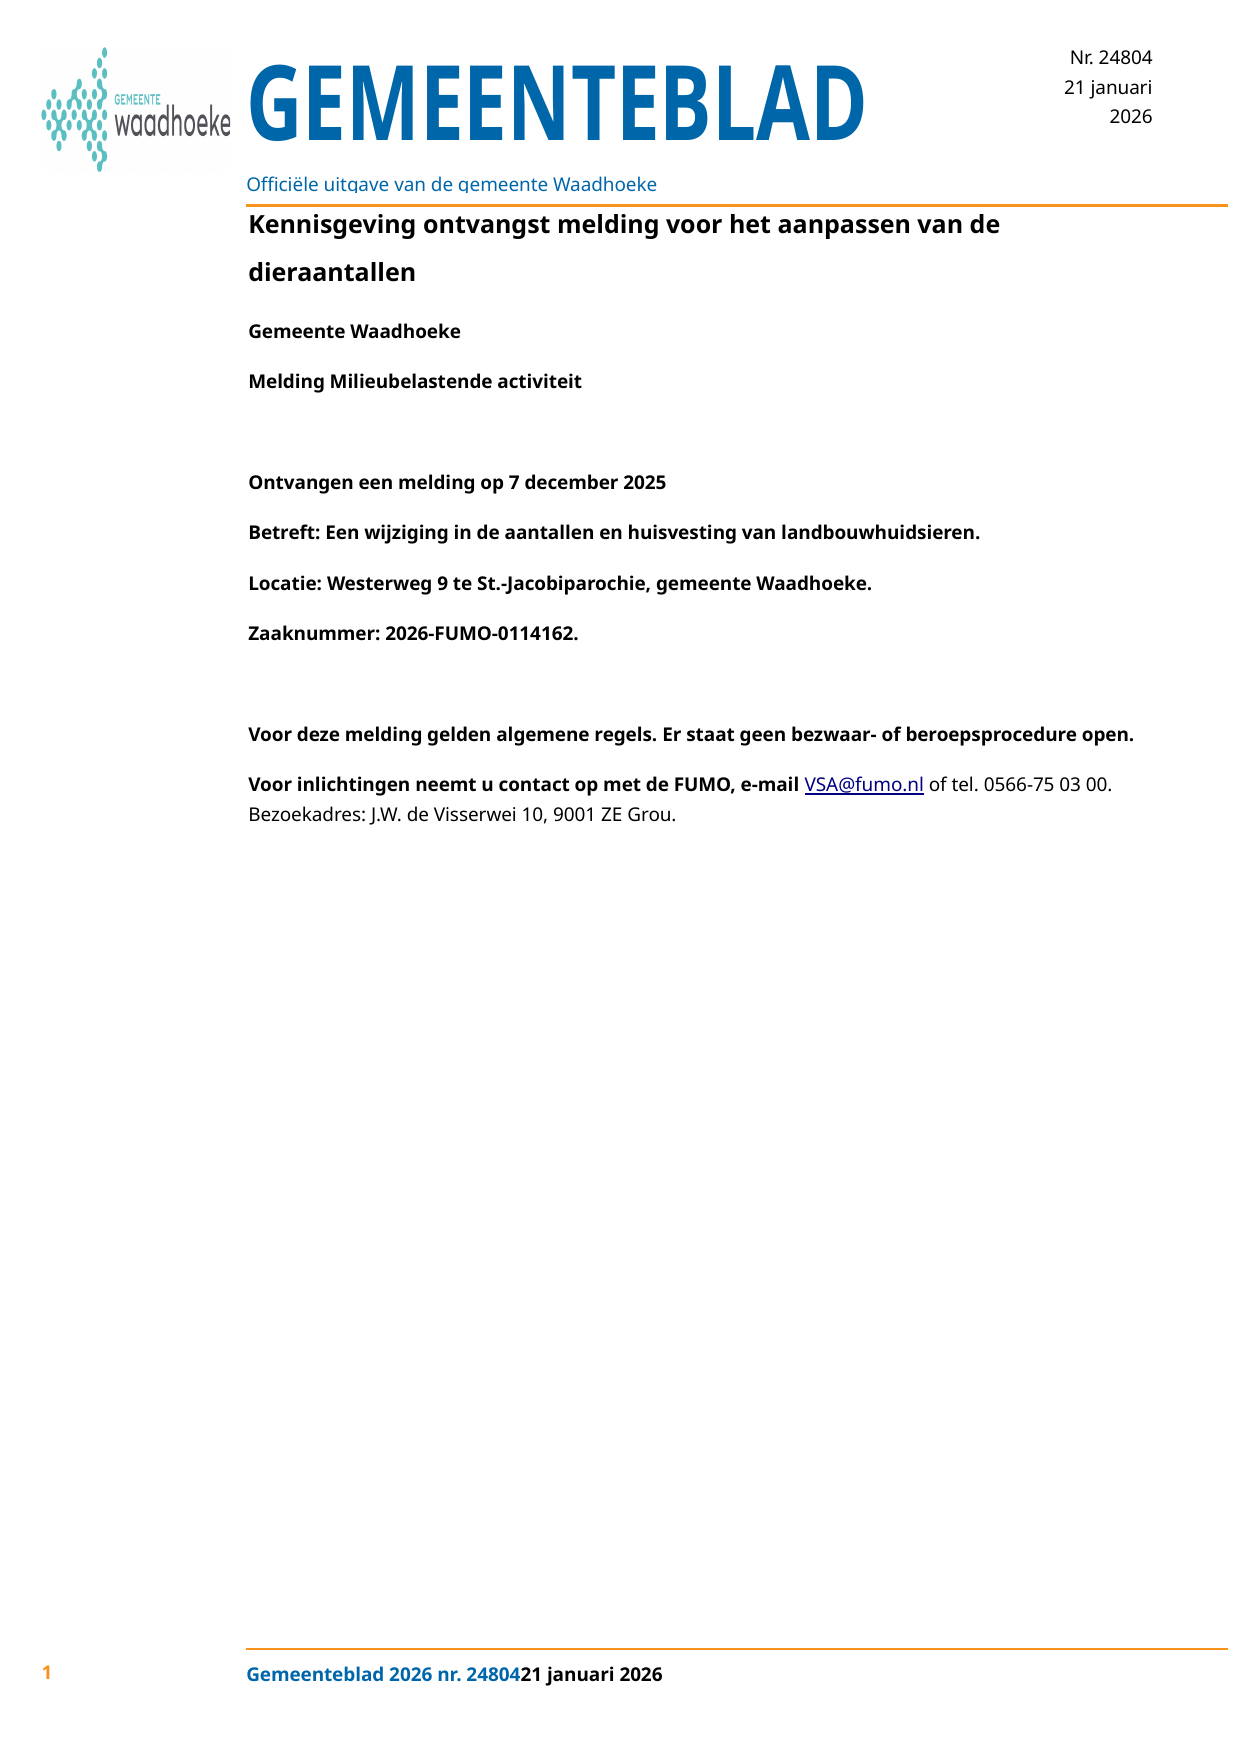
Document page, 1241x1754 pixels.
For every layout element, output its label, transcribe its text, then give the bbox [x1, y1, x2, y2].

text Kennisgeving ontvangst melding voor het aanpassen van de dieraantallen [248, 207, 1152, 288]
text Ontvangen een melding op 7 december 2025 [248, 469, 1152, 495]
text Voor inlichtingen neemt u contact op met de FUMO, e-mail VSA@fumo.nl of tel. 0566-75 03 00. Bezoekadres: J.W. de Visserwei 10, 9001 ZE Grou. [248, 772, 1152, 827]
text Zaaknummer: 2026-FUMO-0114162. [248, 620, 1152, 646]
picture [41, 47, 231, 172]
text Voor deze melding gelden algemene regels. Er staat geen bezwaar- of beroepsprocedure open. [248, 721, 1152, 747]
text Gemeente Waadhoeke [248, 318, 1152, 344]
text Melding Milieubelastende activiteit [248, 368, 1152, 394]
text Betreft: Een wijziging in de aantallen en huisvesting van landbouwhuidsieren. [248, 519, 1152, 545]
text Locatie: Westerweg 9 te St.-Jacobiparochie, gemeente Waadhoeke. [248, 570, 1152, 596]
